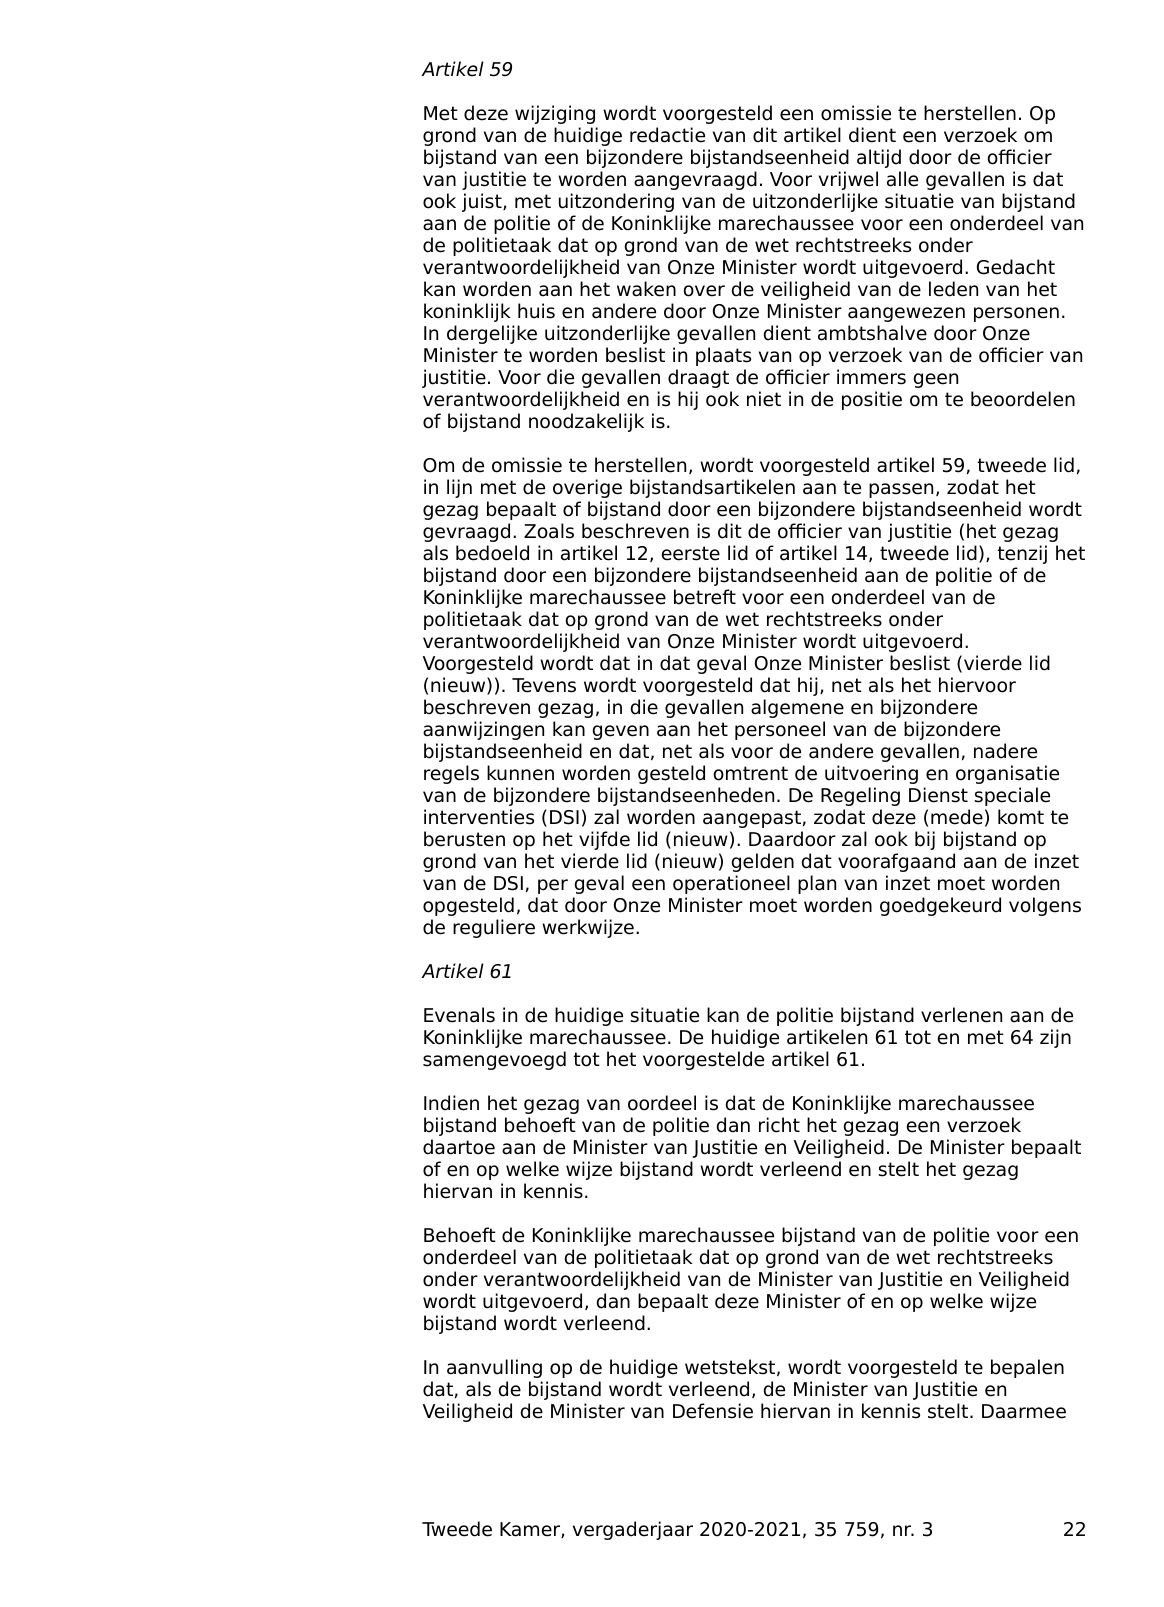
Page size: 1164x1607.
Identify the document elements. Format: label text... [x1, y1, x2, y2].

text Evenals in de huidige situatie kan de politie bijstand verlenen aan de Koninklijke marechaussee. De huidige artikelen 61 tot en met 64 zijn samengevoegd tot het voorgestelde artikel 61. [422, 1005, 1087, 1071]
text Behoeft de Koninklijke marechaussee bijstand van de politie voor een onderdeel van de politietaak dat op grond van de wet rechtstreeks onder verantwoordelijkheid van de Minister van Justitie en Veiligheid wordt uitgevoerd, dan bepaalt deze Minister of en op welke wijze bijstand wordt verleend. [422, 1225, 1087, 1335]
text In aanvulling op de huidige wetstekst, wordt voorgesteld te bepalen dat, als de bijstand wordt verleend, de Minister van Justitie en Veiligheid de Minister van Defensie hiervan in kennis stelt. Daarmee [422, 1357, 1087, 1423]
subtitle Artikel 59 [422, 59, 1087, 81]
text Om de omissie te herstellen, wordt voorgesteld artikel 59, tweede lid, in lijn met de overige bijstandsartikelen aan te passen, zodat het gezag bepaalt of bijstand door een bijzondere bijstandseenheid wordt gevraagd. Zoals beschreven is dit de officier van justitie (het gezag als bedoeld in artikel 12, eerste lid of artikel 14, tweede lid), tenzij het bijstand door een bijzondere bijstandseenheid aan de politie of de Koninklijke marechaussee betreft voor een onderdeel van de politietaak dat op grond van de wet rechtstreeks onder verantwoordelijkheid van Onze Minister wordt uitgevoerd. Voorgesteld wordt dat in dat geval Onze Minister beslist (vierde lid (nieuw)). Tevens wordt voorgesteld dat hij, net als het hiervoor beschreven gezag, in die gevallen algemene en bijzondere aanwijzingen kan geven aan het personeel van de bijzondere bijstandseenheid en dat, net als voor de andere gevallen, nadere regels kunnen worden gesteld omtrent de uitvoering en organisatie van de bijzondere bijstandseenheden. De Regeling Dienst speciale interventies (DSI) zal worden aangepast, zodat deze (mede) komt te berusten op het vijfde lid (nieuw). Daardoor zal ook bij bijstand op grond van het vierde lid (nieuw) gelden dat voorafgaand aan de inzet van de DSI, per geval een operationeel plan van inzet moet worden opgesteld, dat door Onze Minister moet worden goedgekeurd volgens de reguliere werkwijze. [422, 455, 1087, 939]
subtitle Artikel 61 [422, 961, 1087, 983]
text Met deze wijziging wordt voorgesteld een omissie te herstellen. Op grond van de huidige redactie van dit artikel dient een verzoek om bijstand van een bijzondere bijstandseenheid altijd door de officier van justitie te worden aangevraagd. Voor vrijwel alle gevallen is dat ook juist, met uitzondering van de uitzonderlijke situatie van bijstand aan de politie of de Koninklijke marechaussee voor een onderdeel van de politietaak dat op grond van de wet rechtstreeks onder verantwoordelijkheid van Onze Minister wordt uitgevoerd. Gedacht kan worden aan het waken over de veiligheid van de leden van het koninklijk huis en andere door Onze Minister aangewezen personen. In dergelijke uitzonderlijke gevallen dient ambtshalve door Onze Minister te worden beslist in plaats van op verzoek van de officier van justitie. Voor die gevallen draagt de officier immers geen verantwoordelijkheid en is hij ook niet in de positie om te beoordelen of bijstand noodzakelijk is. [422, 103, 1087, 433]
text Indien het gezag van oordeel is dat de Koninklijke marechaussee bijstand behoeft van de politie dan richt het gezag een verzoek daartoe aan de Minister van Justitie en Veiligheid. De Minister bepaalt of en op welke wijze bijstand wordt verleend en stelt het gezag hiervan in kennis. [422, 1093, 1087, 1203]
